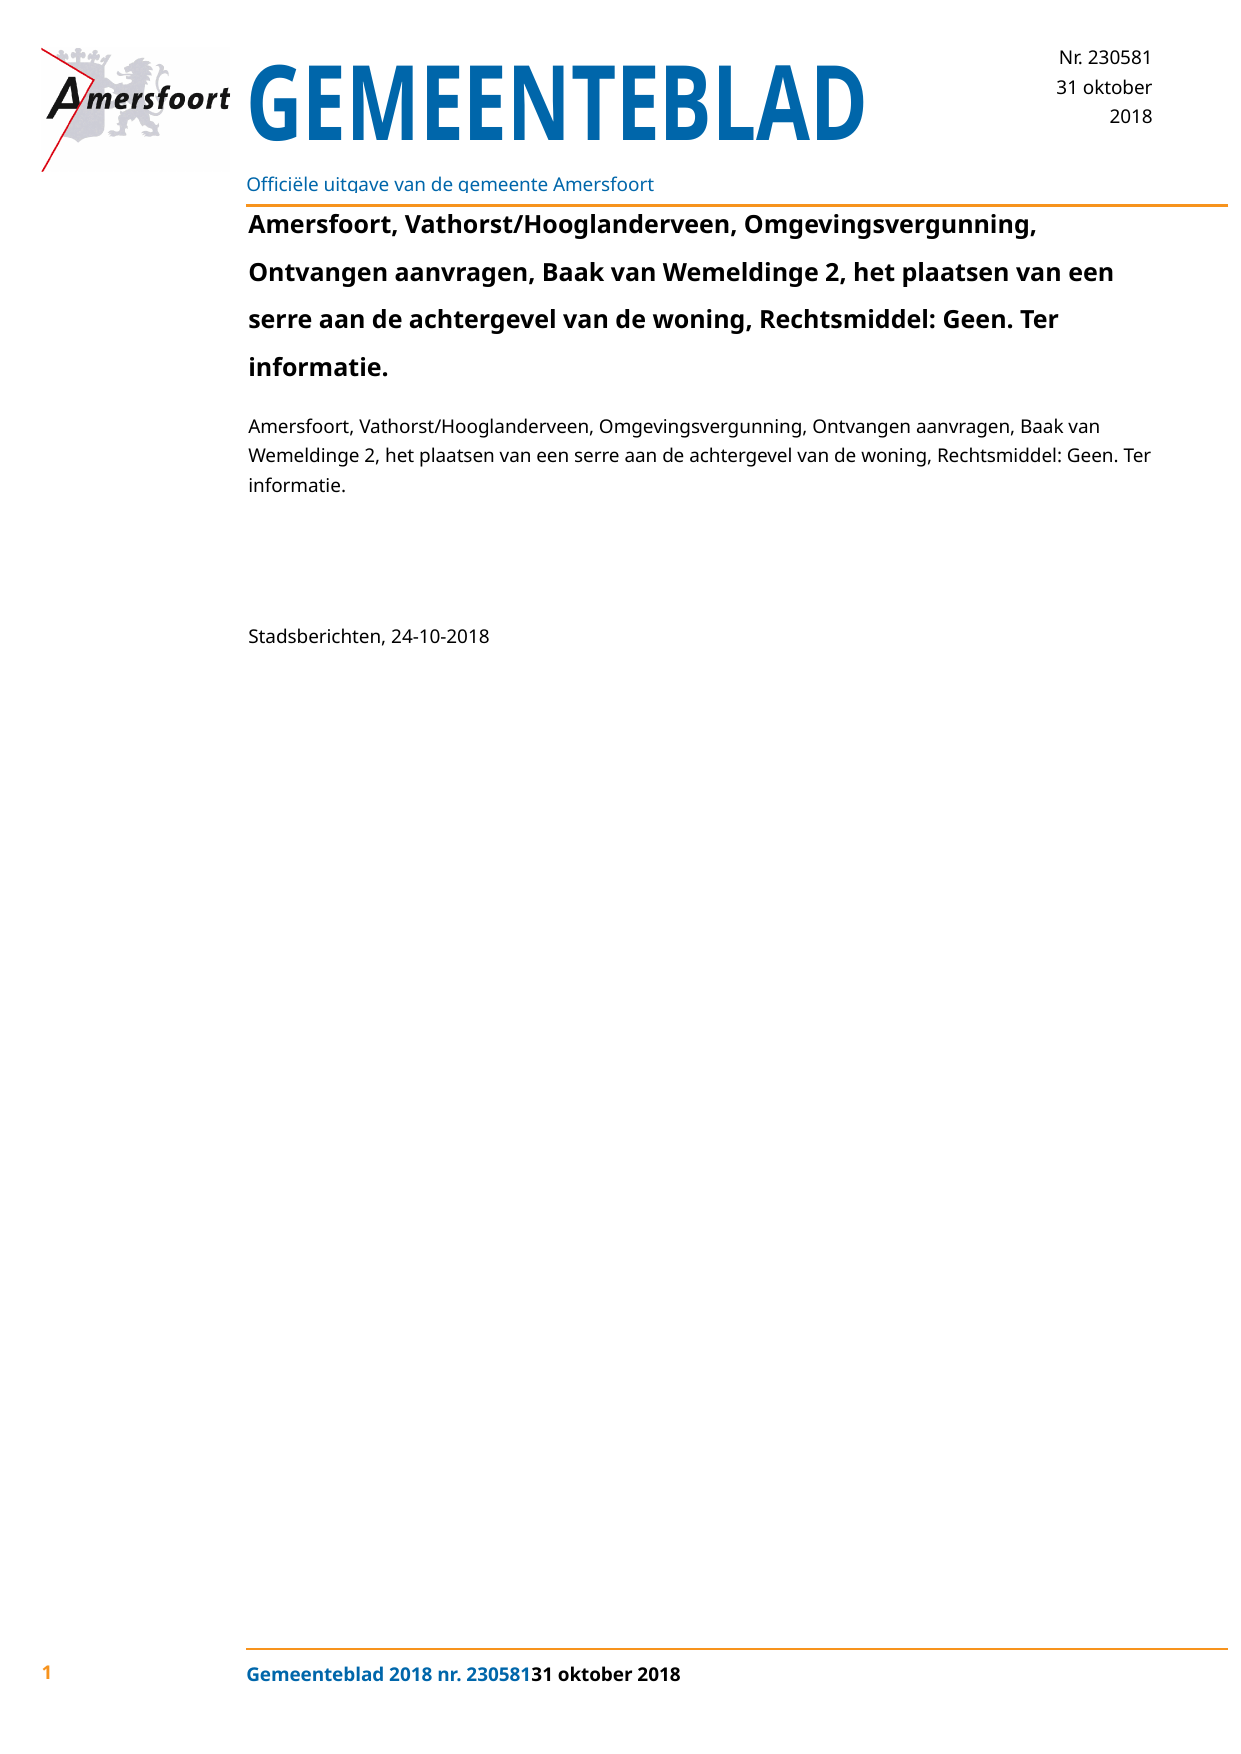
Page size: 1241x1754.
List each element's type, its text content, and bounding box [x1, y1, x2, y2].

text Stadsberichten, 24-10-2018 [248, 623, 1152, 649]
text Amersfoort, Vathorst/Hooglanderveen, Omgevingsvergunning, Ontvangen aanvragen, Baak van Wemeldinge 2, het plaatsen van een serre aan de achtergevel van de woning, Rechtsmiddel: Geen. Ter informatie. [248, 207, 1152, 384]
text Amersfoort, Vathorst/Hooglanderveen, Omgevingsvergunning, Ontvangen aanvragen, Baak van Wemeldinge 2, het plaatsen van een serre aan de achtergevel van de woning, Rechtsmiddel: Geen. Ter informatie. [248, 413, 1152, 498]
picture [41, 47, 231, 172]
